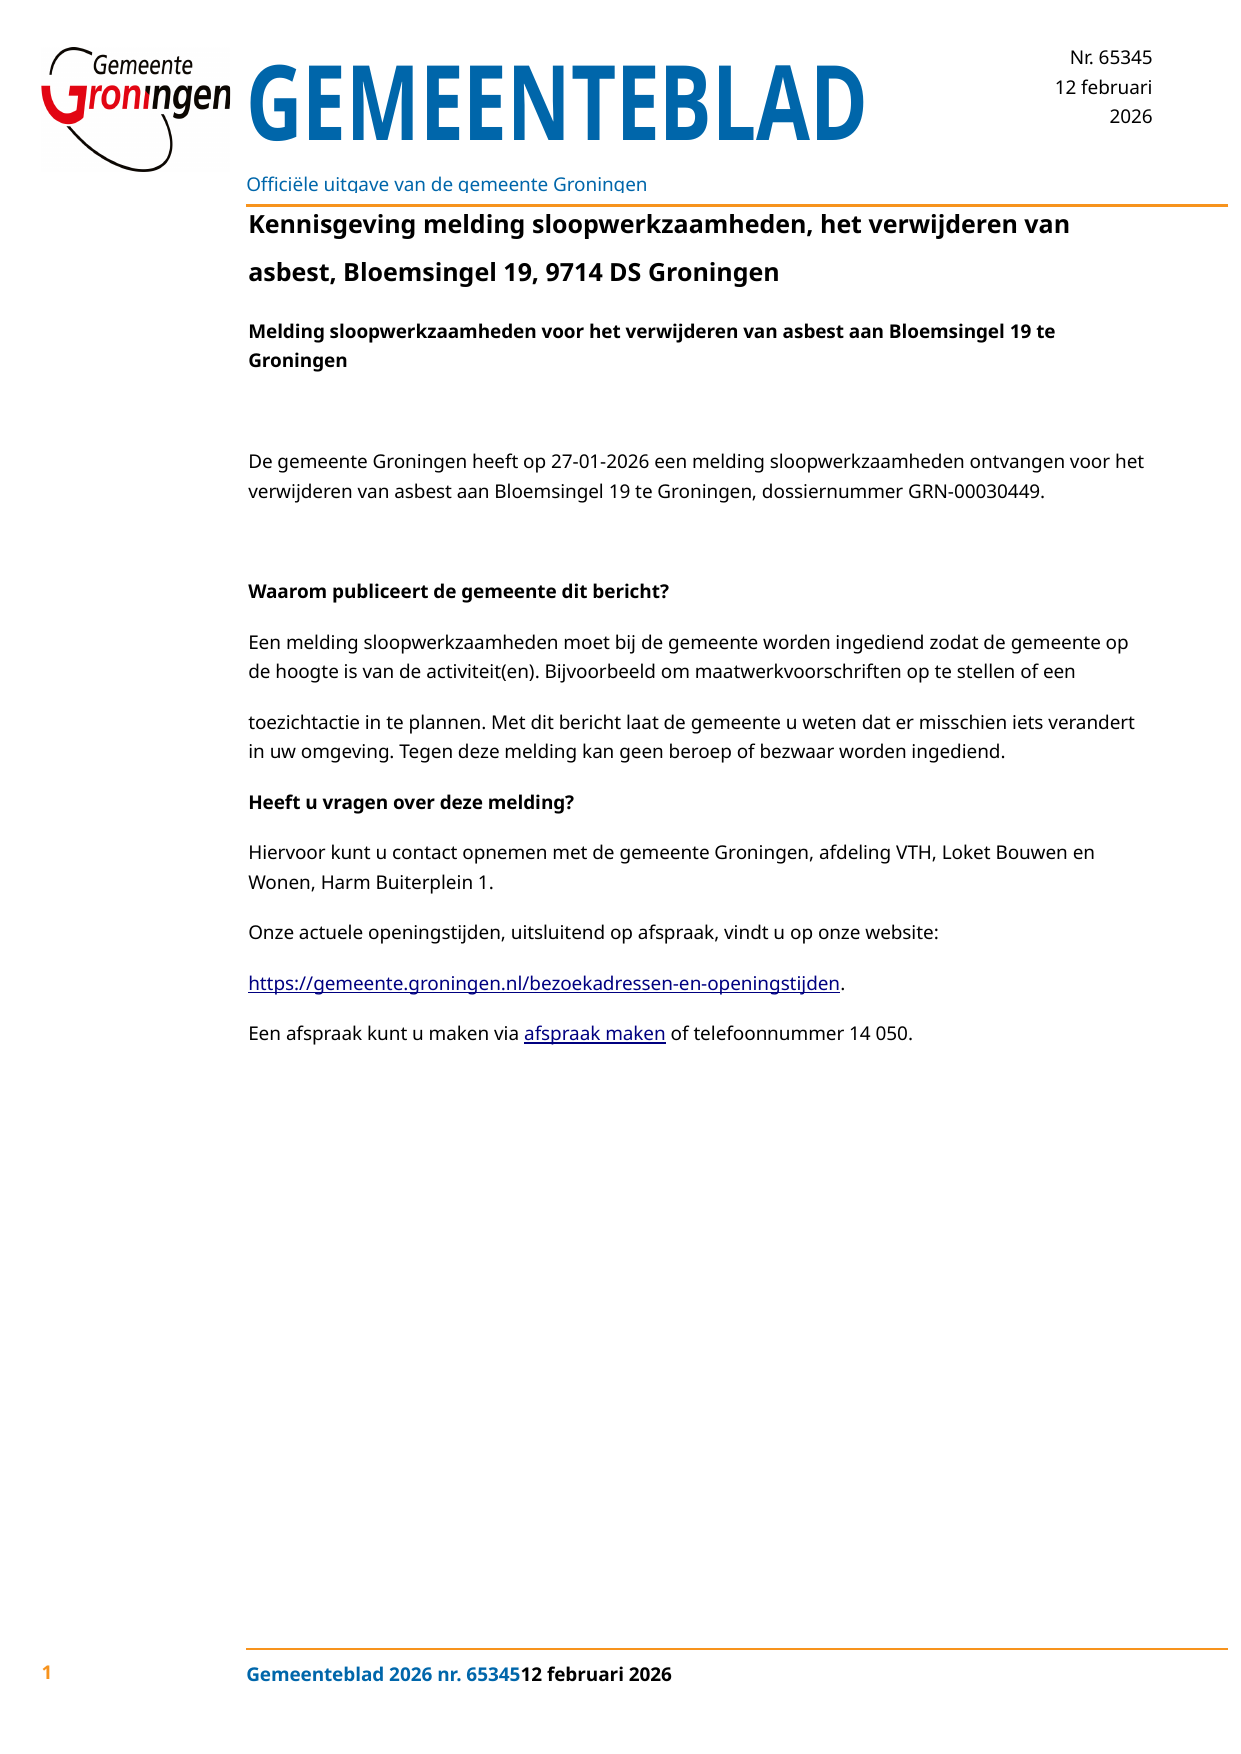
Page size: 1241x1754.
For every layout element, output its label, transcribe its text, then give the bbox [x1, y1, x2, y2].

text Onze actuele openingstijden, uitsluitend op afspraak, vindt u op onze website: [248, 919, 1152, 945]
text https://gemeente.groningen.nl/bezoekadressen-en-openingstijden. [248, 970, 1152, 996]
text Waarom publiceert de gemeente dit bericht? [248, 579, 1152, 604]
text De gemeente Groningen heeft op 27-01-2026 een melding sloopwerkzaamheden ontvangen voor het verwijderen van asbest aan Bloemsingel 19 te Groningen, dossiernummer GRN-00030449. [248, 448, 1152, 504]
text toezichtactie in te plannen. Met dit bericht laat de gemeente u weten dat er misschien iets verandert in uw omgeving. Tegen deze melding kan geen beroep of bezwaar worden ingediend. [248, 709, 1152, 764]
text Melding sloopwerkzaamheden voor het verwijderen van asbest aan Bloemsingel 19 te Groningen [248, 318, 1152, 373]
text Kennisgeving melding sloopwerkzaamheden, het verwijderen van asbest, Bloemsingel 19, 9714 DS Groningen [248, 207, 1152, 288]
text Een afspraak kunt u maken via afspraak maken of telefoonnummer 14 050. [248, 1020, 1152, 1046]
text Heeft u vragen over deze melding? [248, 789, 1152, 815]
picture [41, 47, 231, 172]
text Een melding sloopwerkzaamheden moet bij de gemeente worden ingediend zodat de gemeente op de hoogte is van de activiteit(en). Bijvoorbeeld om maatwerkvoorschriften op te stellen of een [248, 629, 1152, 684]
text Hiervoor kunt u contact opnemen met de gemeente Groningen, afdeling VTH, Loket Bouwen en Wonen, Harm Buiterplein 1. [248, 839, 1152, 895]
